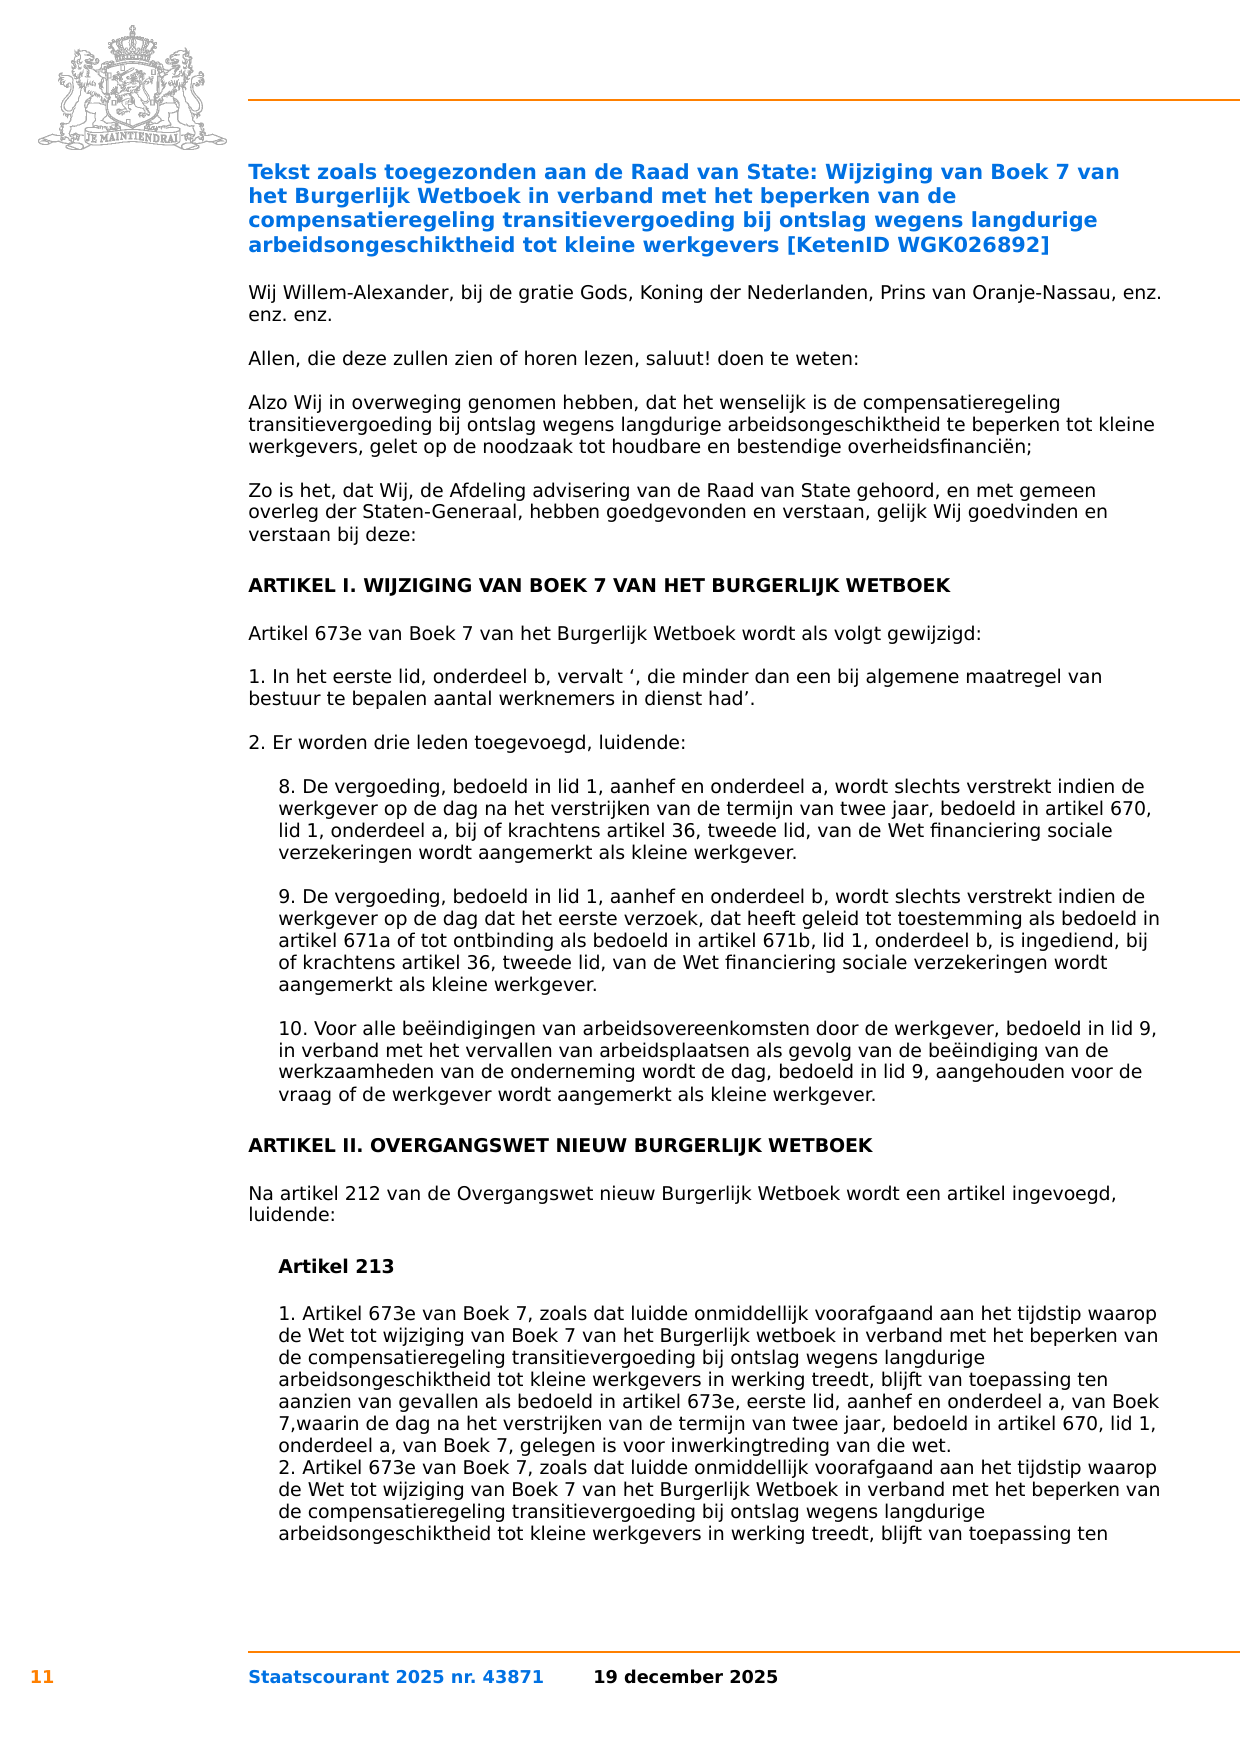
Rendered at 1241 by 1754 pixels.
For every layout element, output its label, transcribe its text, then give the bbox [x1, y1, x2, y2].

text Allen, die deze zullen zien of horen lezen, saluut! doen te weten: [248, 348, 1163, 370]
text 1. In het eerste lid, onderdeel b, vervalt ‘, die minder dan een bij algemene maatregel van bestuur te bepalen aantal werknemers in dienst had’. [248, 666, 1163, 710]
text 2. Er worden drie leden toegevoegd, luidende: [248, 732, 1163, 754]
text 2. Artikel 673e van Boek 7, zoals dat luidde onmiddellijk voorafgaand aan het tijdstip waarop de Wet tot wijziging van Boek 7 van het Burgerlijk Wetboek in verband met het beperken van de compensatieregeling transitievergoeding bij ontslag wegens langdurige arbeidsongeschiktheid tot kleine werkgevers in werking treedt, blijft van toepassing ten [278, 1457, 1163, 1545]
text 1. Artikel 673e van Boek 7, zoals dat luidde onmiddellijk voorafgaand aan het tijdstip waarop de Wet tot wijziging van Boek 7 van het Burgerlijk wetboek in verband met het beperken van de compensatieregeling transitievergoeding bij ontslag wegens langdurige arbeidsongeschiktheid tot kleine werkgevers in werking treedt, blijft van toepassing ten aanzien van gevallen als bedoeld in artikel 673e, eerste lid, aanhef en onderdeel a, van Boek 7,waarin de dag na het verstrijken van de termijn van twee jaar, bedoeld in artikel 670, lid 1, onderdeel a, van Boek 7, gelegen is voor inwerkingtreding van die wet. [278, 1303, 1163, 1457]
text 8. De vergoeding, bedoeld in lid 1, aanhef en onderdeel a, wordt slechts verstrekt indien de werkgever op de dag na het verstrijken van de termijn van twee jaar, bedoeld in artikel 670, lid 1, onderdeel a, bij of krachtens artikel 36, tweede lid, van de Wet financiering sociale verzekeringen wordt aangemerkt als kleine werkgever. [278, 776, 1163, 864]
text 10. Voor alle beëindigingen van arbeidsovereenkomsten door de werkgever, bedoeld in lid 9, in verband met het vervallen van arbeidsplaatsen als gevolg van de beëindiging van de werkzaamheden van de onderneming wordt de dag, bedoeld in lid 9, aangehouden voor de vraag of de werkgever wordt aangemerkt als kleine werkgever. [278, 1017, 1163, 1105]
text 9. De vergoeding, bedoeld in lid 1, aanhef en onderdeel b, wordt slechts verstrekt indien de werkgever op de dag dat het eerste verzoek, dat heeft geleid tot toestemming als bedoeld in artikel 671a of tot ontbinding als bedoeld in artikel 671b, lid 1, onderdeel b, is ingediend, bij of krachtens artikel 36, tweede lid, van de Wet financiering sociale verzekeringen wordt aangemerkt als kleine werkgever. [278, 886, 1163, 996]
text Na artikel 212 van de Overgangswet nieuw Burgerlijk Wetboek wordt een artikel ingevoegd, luidende: [248, 1182, 1163, 1226]
picture [38, 25, 227, 150]
text Zo is het, dat Wij, de Afdeling advisering van de Raad van State gehoord, en met gemeen overleg der Staten-Generaal, hebben goedgevonden en verstaan, gelijk Wij goedvinden en verstaan bij deze: [248, 479, 1163, 545]
subtitle ARTIKEL I. WIJZIGING VAN BOEK 7 VAN HET BURGERLIJK WETBOEK [248, 575, 1163, 597]
text Alzo Wij in overweging genomen hebben, dat het wenselijk is de compensatieregeling transitievergoeding bij ontslag wegens langdurige arbeidsongeschiktheid te beperken tot kleine werkgevers, gelet op de noodzaak tot houdbare en bestendige overheidsfinanciën; [248, 392, 1163, 458]
subtitle Tekst zoals toegezonden aan de Raad van State: Wijziging van Boek 7 van het Burgerlijk Wetboek in verband met het beperken van de compensatieregeling transitievergoeding bij ontslag wegens langdurige arbeidsongeschiktheid tot kleine werkgevers [KetenID WGK026892] [248, 160, 1163, 257]
text Wij Willem-Alexander, bij de gratie Gods, Koning der Nederlanden, Prins van Oranje-Nassau, enz. enz. enz. [248, 282, 1163, 326]
subtitle ARTIKEL II. OVERGANGSWET NIEUW BURGERLIJK WETBOEK [248, 1135, 1163, 1157]
subtitle Artikel 213 [278, 1256, 1163, 1278]
text Artikel 673e van Boek 7 van het Burgerlijk Wetboek wordt als volgt gewijzigd: [248, 622, 1163, 644]
